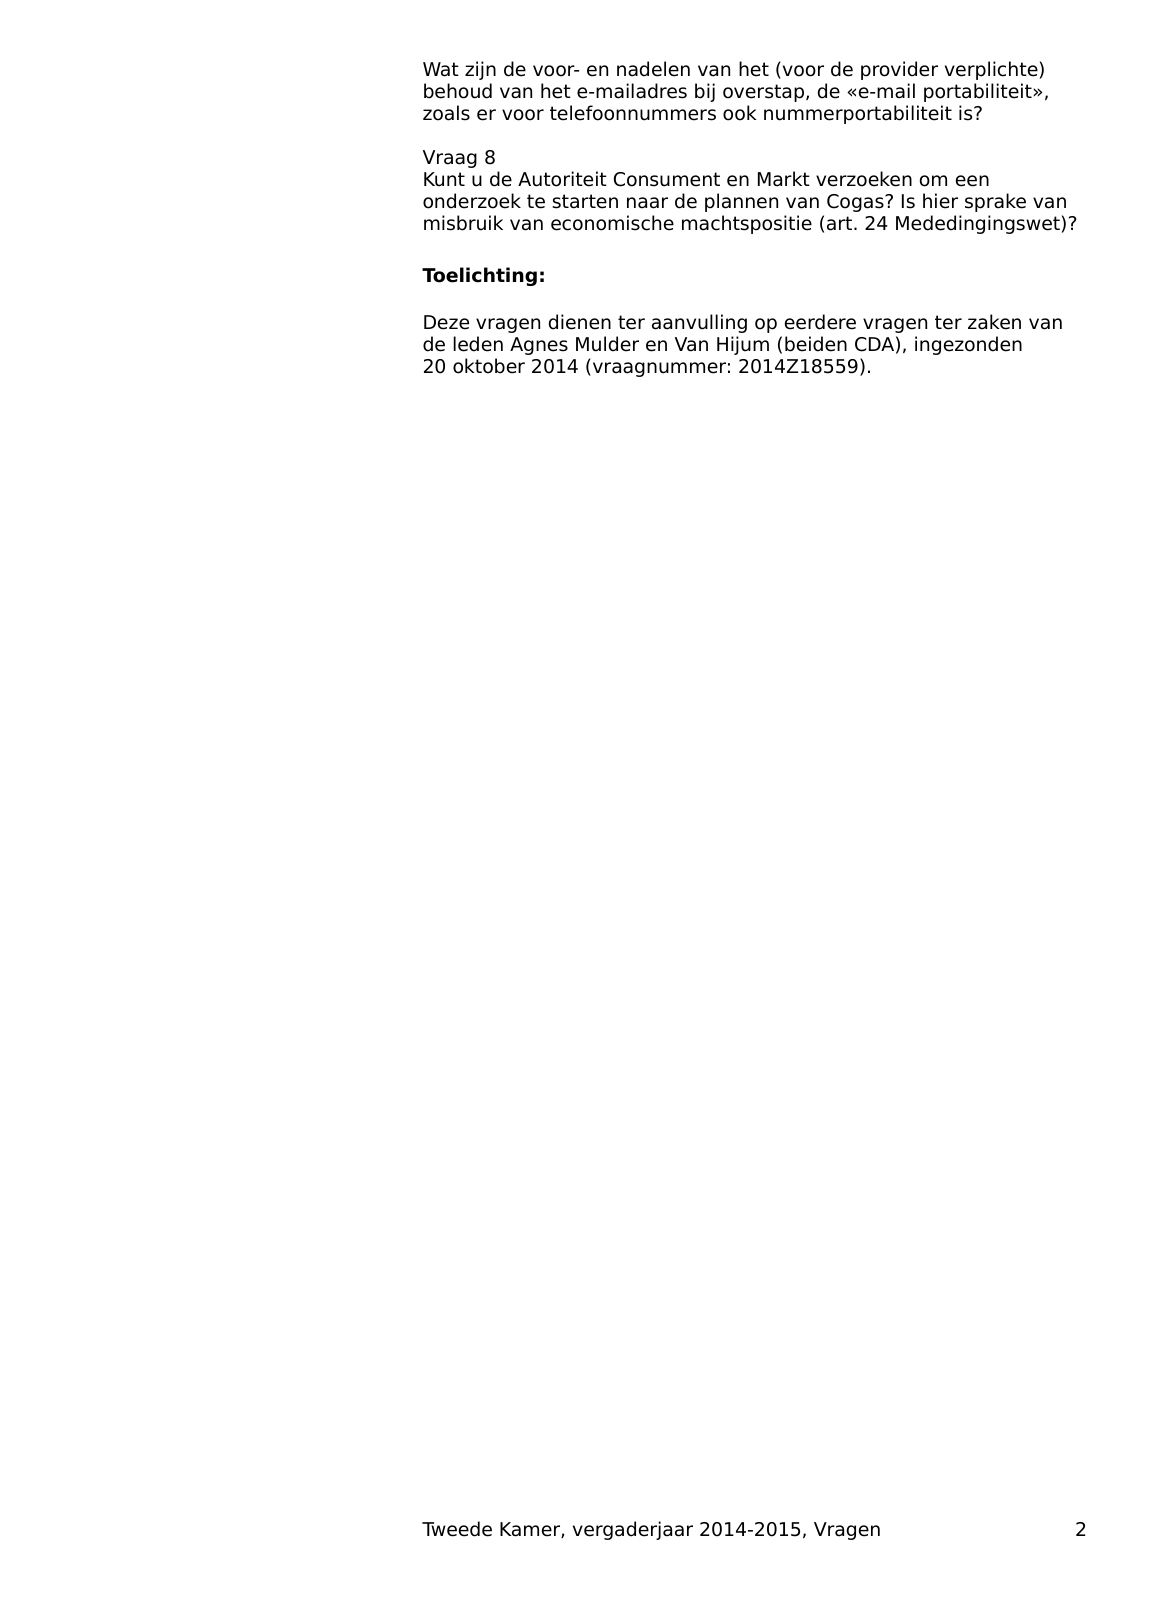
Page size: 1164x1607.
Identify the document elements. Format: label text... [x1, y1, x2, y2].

subtitle Toelichting: [422, 265, 1087, 287]
text Wat zijn de voor- en nadelen van het (voor de provider verplichte) behoud van het e-mailadres bij overstap, de «e-mail portabiliteit», zoals er voor telefoonnummers ook nummerportabiliteit is? [422, 59, 1087, 125]
text Kunt u de Autoriteit Consument en Markt verzoeken om een onderzoek te starten naar de plannen van Cogas? Is hier sprake van misbruik van economische machtspositie (art. 24 Mededingingswet)? [422, 169, 1087, 235]
text Vraag 8 [422, 147, 1087, 169]
text Deze vragen dienen ter aanvulling op eerdere vragen ter zaken van de leden Agnes Mulder en Van Hijum (beiden CDA), ingezonden 20 oktober 2014 (vraagnummer: 2014Z18559). [422, 312, 1087, 378]
